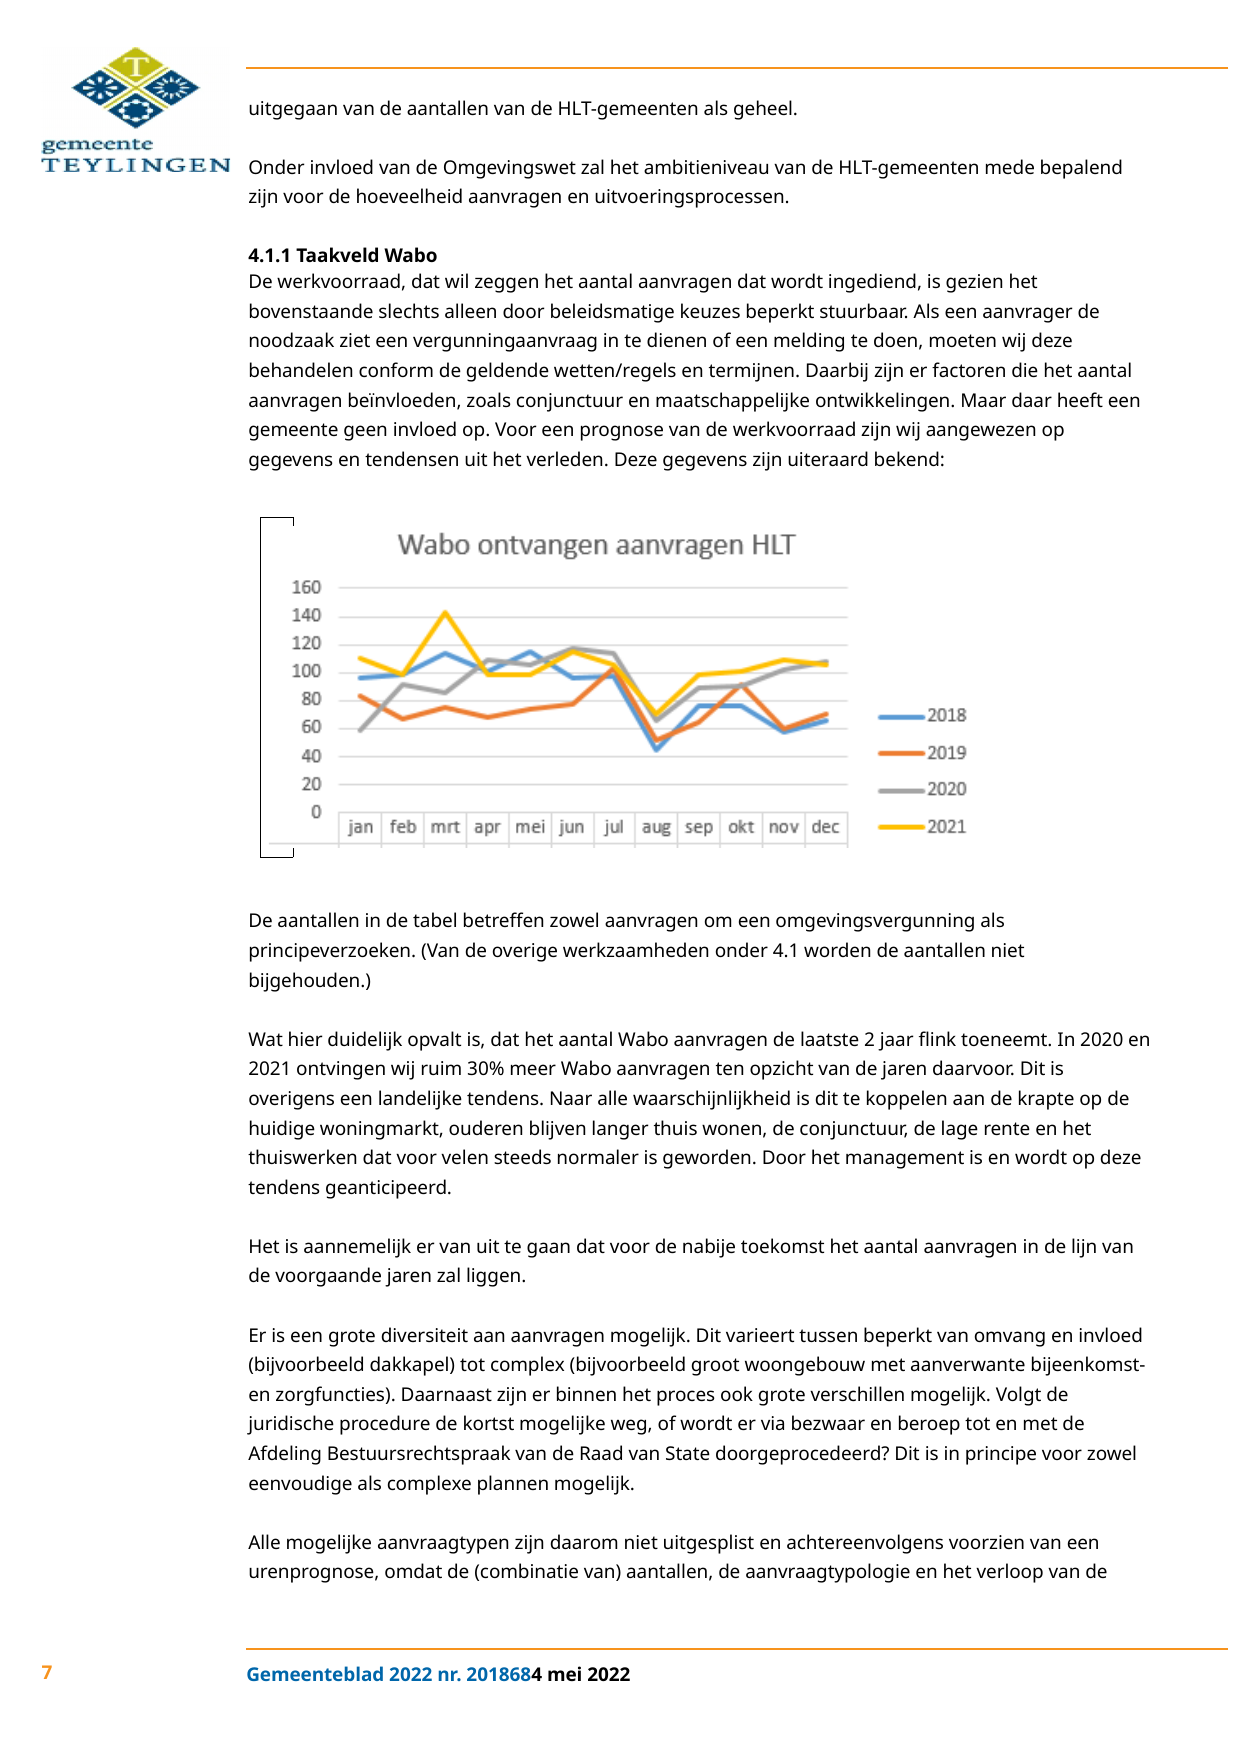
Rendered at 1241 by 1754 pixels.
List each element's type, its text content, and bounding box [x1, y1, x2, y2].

text Er is een grote diversiteit aan aanvragen mogelijk. Dit varieert tussen beperkt van omvang en invloed (bijvoorbeeld dakkapel) tot complex (bijvoorbeeld groot woongebouw met aanverwante bijeenkomst- en zorgfuncties). Daarnaast zijn er binnen het proces ook grote verschillen mogelijk. Volgt de juridische procedure de kortst mogelijke weg, of wordt er via bezwaar en beroep tot en met de Afdeling Bestuursrechtspraak van de Raad van State doorgeprocedeerd? Dit is in principe voor zowel eenvoudige als complexe plannen mogelijk. [248, 1322, 1152, 1496]
picture [41, 47, 231, 172]
text De aantallen in de tabel betreffen zowel aanvragen om een omgevingsvergunning als principeverzoeken. (Van de overige werkzaamheden onder 4.1 worden de aantallen niet bijgehouden.) [248, 908, 1152, 993]
text Wat hier duidelijk opvalt is, dat het aantal Wabo aanvragen de laatste 2 jaar flink toeneemt. In 2020 en 2021 ontvingen wij ruim 30% meer Wabo aanvragen ten opzicht van de jaren daarvoor. Dit is overigens een landelijke tendens. Naar alle waarschijnlijkheid is dit te koppelen aan de krapte op de huidige woningmarkt, ouderen blijven langer thuis wonen, de conjunctuur, de lage rente en het thuiswerken dat voor velen steeds normaler is geworden. Door het management is en wordt op deze tendens geanticipeerd. [248, 1026, 1152, 1200]
text De werkvoorraad, dat wil zeggen het aantal aanvragen dat wordt ingediend, is gezien het bovenstaande slechts alleen door beleidsmatige keuzes beperkt stuurbaar. Als een aanvrager de noodzaak ziet een vergunningaanvraag in te dienen of een melding te doen, moeten wij deze behandelen conform de geldende wetten/regels en termijnen. Daarbij zijn er factoren die het aantal aanvragen beïnvloeden, zoals conjunctuur en maatschappelijke ontwikkelingen. Maar daar heeft een gemeente geen invloed op. Voor een prognose van de werkvoorraad zijn wij aangewezen op gegevens en tendensen uit het verleden. Deze gegevens zijn uiteraard bekend: [248, 268, 1152, 472]
text 4.1.1 Taakveld Wabo [248, 243, 1152, 268]
text uitgegaan van de aantallen van de HLT-gemeenten als geheel. [248, 95, 1152, 121]
text Alle mogelijke aanvraagtypen zijn daarom niet uitgesplist en achtereenvolgens voorzien van een urenprognose, omdat de (combinatie van) aantallen, de aanvraagtypologie en het verloop van de [248, 1529, 1152, 1584]
text Het is aannemelijk er van uit te gaan dat voor de nabije toekomst het aantal aanvragen in de lijn van de voorgaande jaren zal liggen. [248, 1233, 1152, 1288]
picture [268, 526, 978, 848]
text Onder invloed van de Omgevingswet zal het ambitieniveau van de HLT-gemeenten mede bepalend zijn voor de hoeveelheid aanvragen en uitvoeringsprocessen. [248, 154, 1152, 209]
